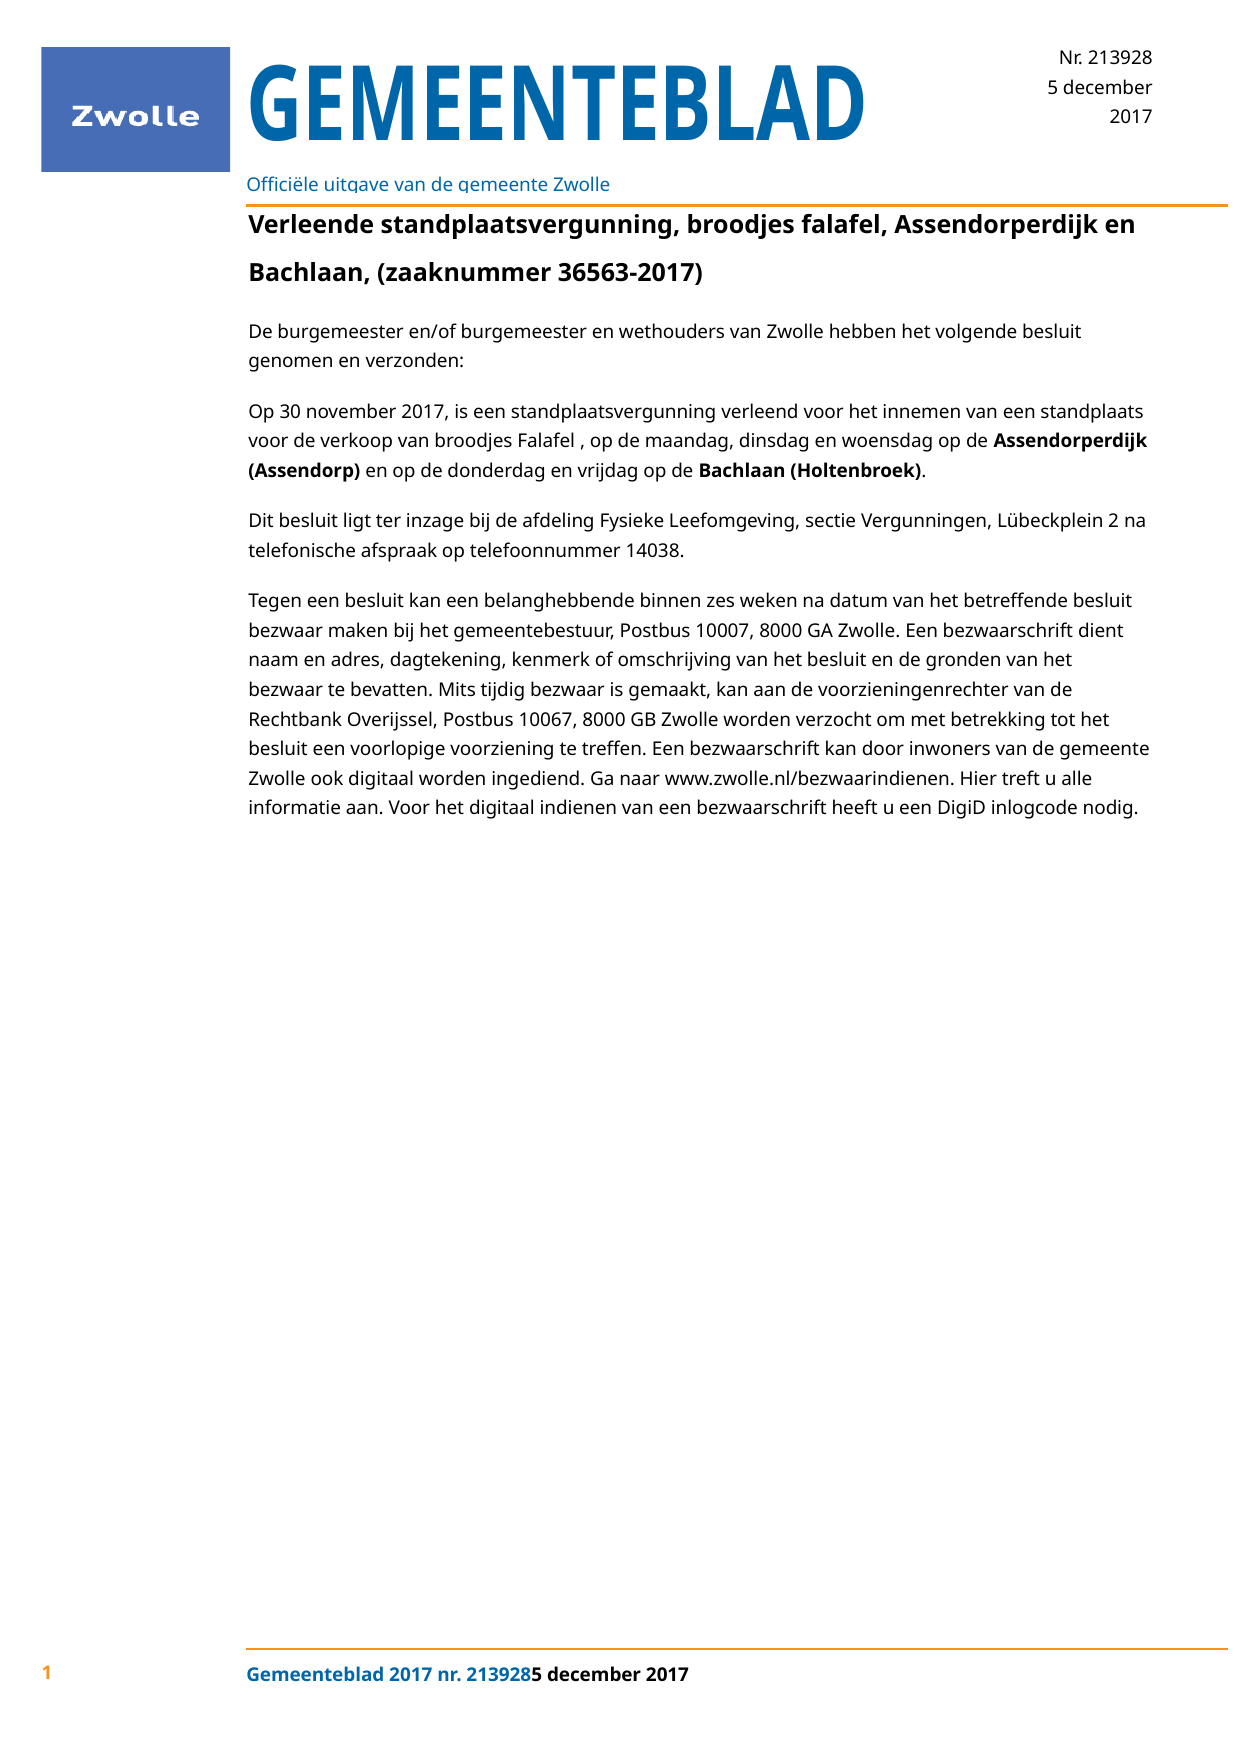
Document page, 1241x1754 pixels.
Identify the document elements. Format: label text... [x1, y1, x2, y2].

text Tegen een besluit kan een belanghebbende binnen zes weken na datum van het betreffende besluit bezwaar maken bij het gemeentebestuur, Postbus 10007, 8000 GA Zwolle. Een bezwaarschrift dient naam en adres, dagtekening, kenmerk of omschrijving van het besluit en de gronden van het bezwaar te bevatten. Mits tijdig bezwaar is gemaakt, kan aan de voorzieningenrechter van de Rechtbank Overijssel, Postbus 10067, 8000 GB Zwolle worden verzocht om met betrekking tot het besluit een voorlopige voorziening te treffen. Een bezwaarschrift kan door inwoners van de gemeente Zwolle ook digitaal worden ingediend. Ga naar www.zwolle.nl/bezwaarindienen. Hier treft u alle informatie aan. Voor het digitaal indienen van een bezwaarschrift heeft u een DigiD inlogcode nodig. [248, 587, 1152, 820]
text Verleende standplaatsvergunning, broodjes falafel, Assendorperdijk en Bachlaan, (zaaknummer 36563-2017) [248, 207, 1152, 288]
picture [41, 47, 231, 172]
text Op 30 november 2017, is een standplaatsvergunning verleend voor het innemen van een standplaats voor de verkoop van broodjes Falafel , op de maandag, dinsdag en woensdag op de Assendorperdijk (Assendorp) en op de donderdag en vrijdag op de Bachlaan (Holtenbroek). [248, 398, 1152, 483]
text De burgemeester en/of burgemeester en wethouders van Zwolle hebben het volgende besluit genomen en verzonden: [248, 318, 1152, 373]
text Dit besluit ligt ter inzage bij de afdeling Fysieke Leefomgeving, sectie Vergunningen, Lübeckplein 2 na telefonische afspraak op telefoonnummer 14038. [248, 507, 1152, 563]
